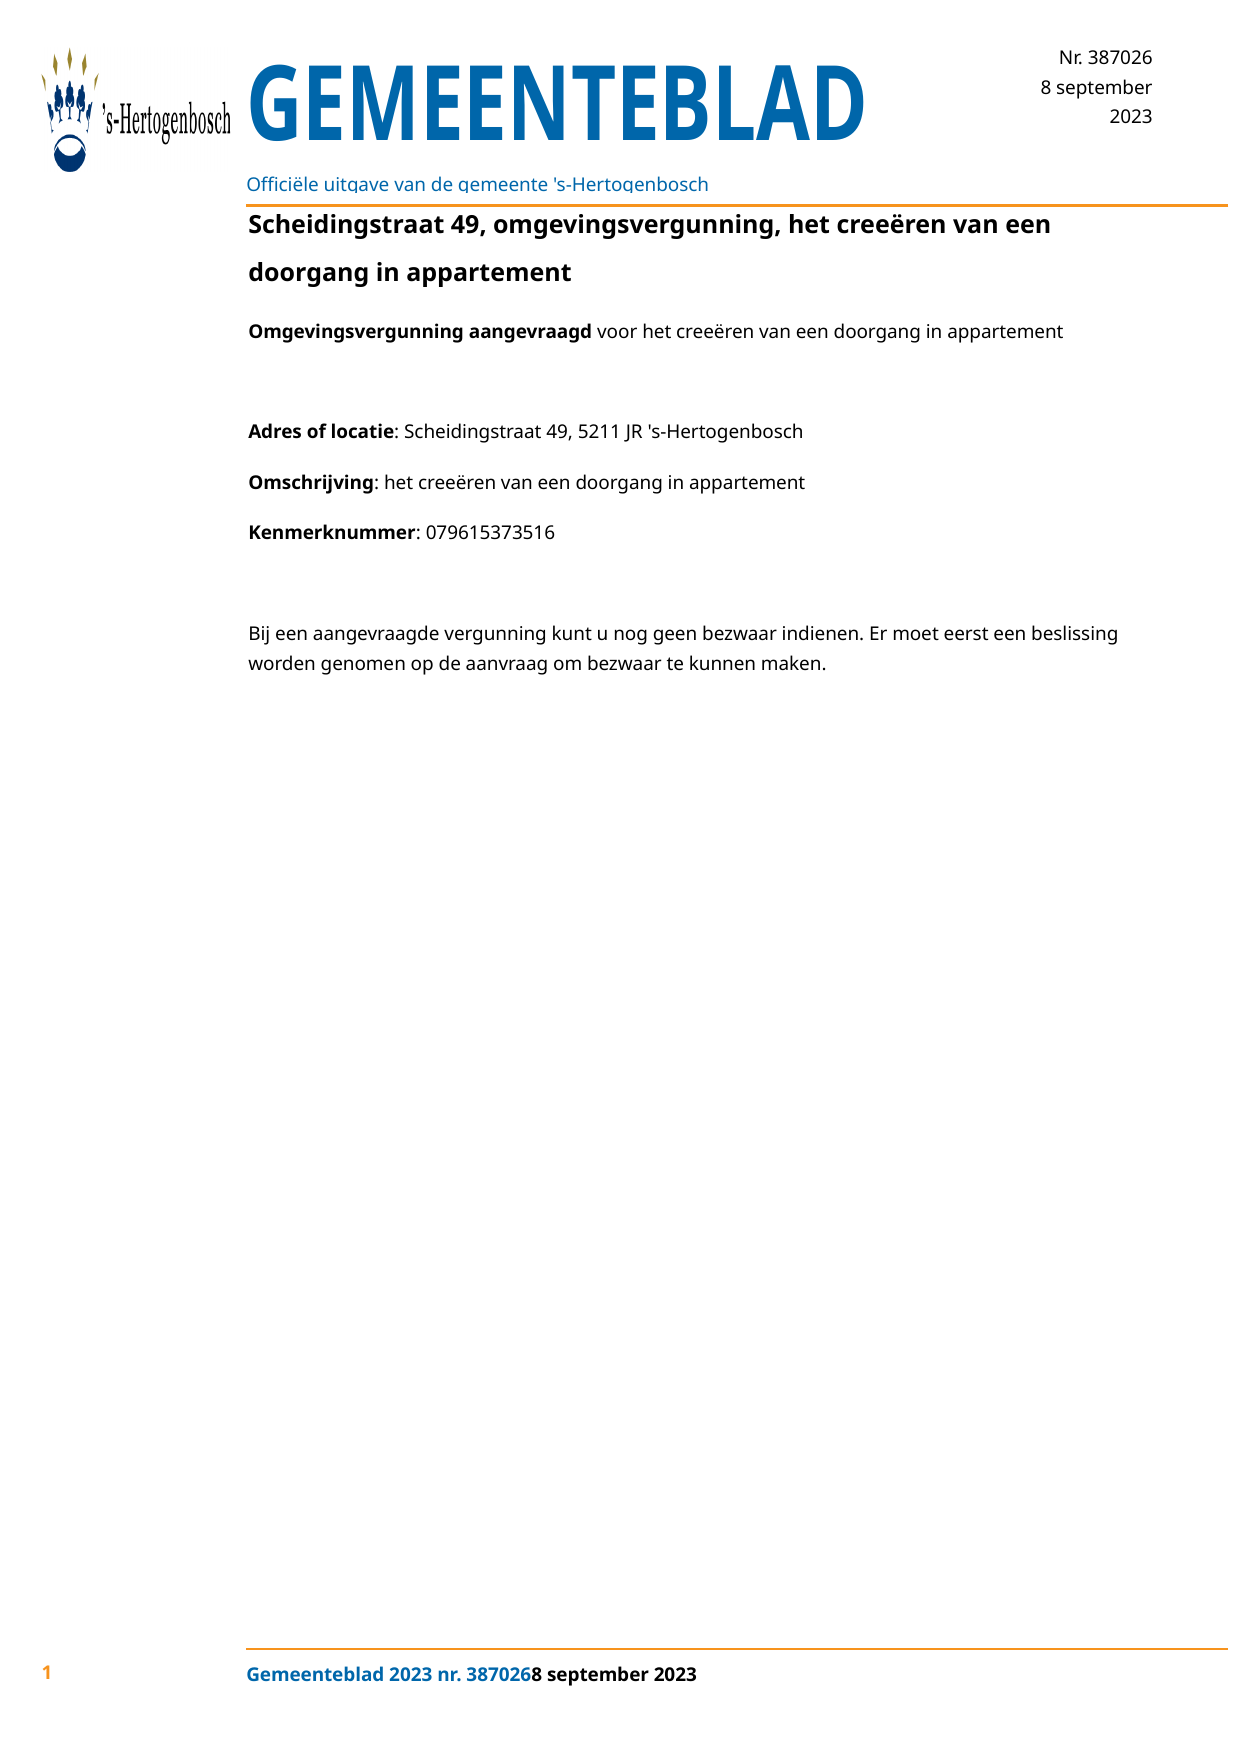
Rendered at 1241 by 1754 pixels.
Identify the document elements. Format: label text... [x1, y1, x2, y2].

text Omschrijving: het creeëren van een doorgang in appartement [248, 469, 1152, 495]
picture [41, 47, 231, 172]
text Omgevingsvergunning aangevraagd voor het creeëren van een doorgang in appartement [248, 318, 1152, 344]
text Kenmerknummer: 079615373516 [248, 519, 1152, 545]
text Scheidingstraat 49, omgevingsvergunning, het creeëren van een doorgang in appartement [248, 207, 1152, 288]
text Bij een aangevraagde vergunning kunt u nog geen bezwaar indienen. Er moet eerst een beslissing worden genomen op de aanvraag om bezwaar te kunnen maken. [248, 620, 1152, 676]
text Adres of locatie: Scheidingstraat 49, 5211 JR 's-Hertogenbosch [248, 419, 1152, 444]
